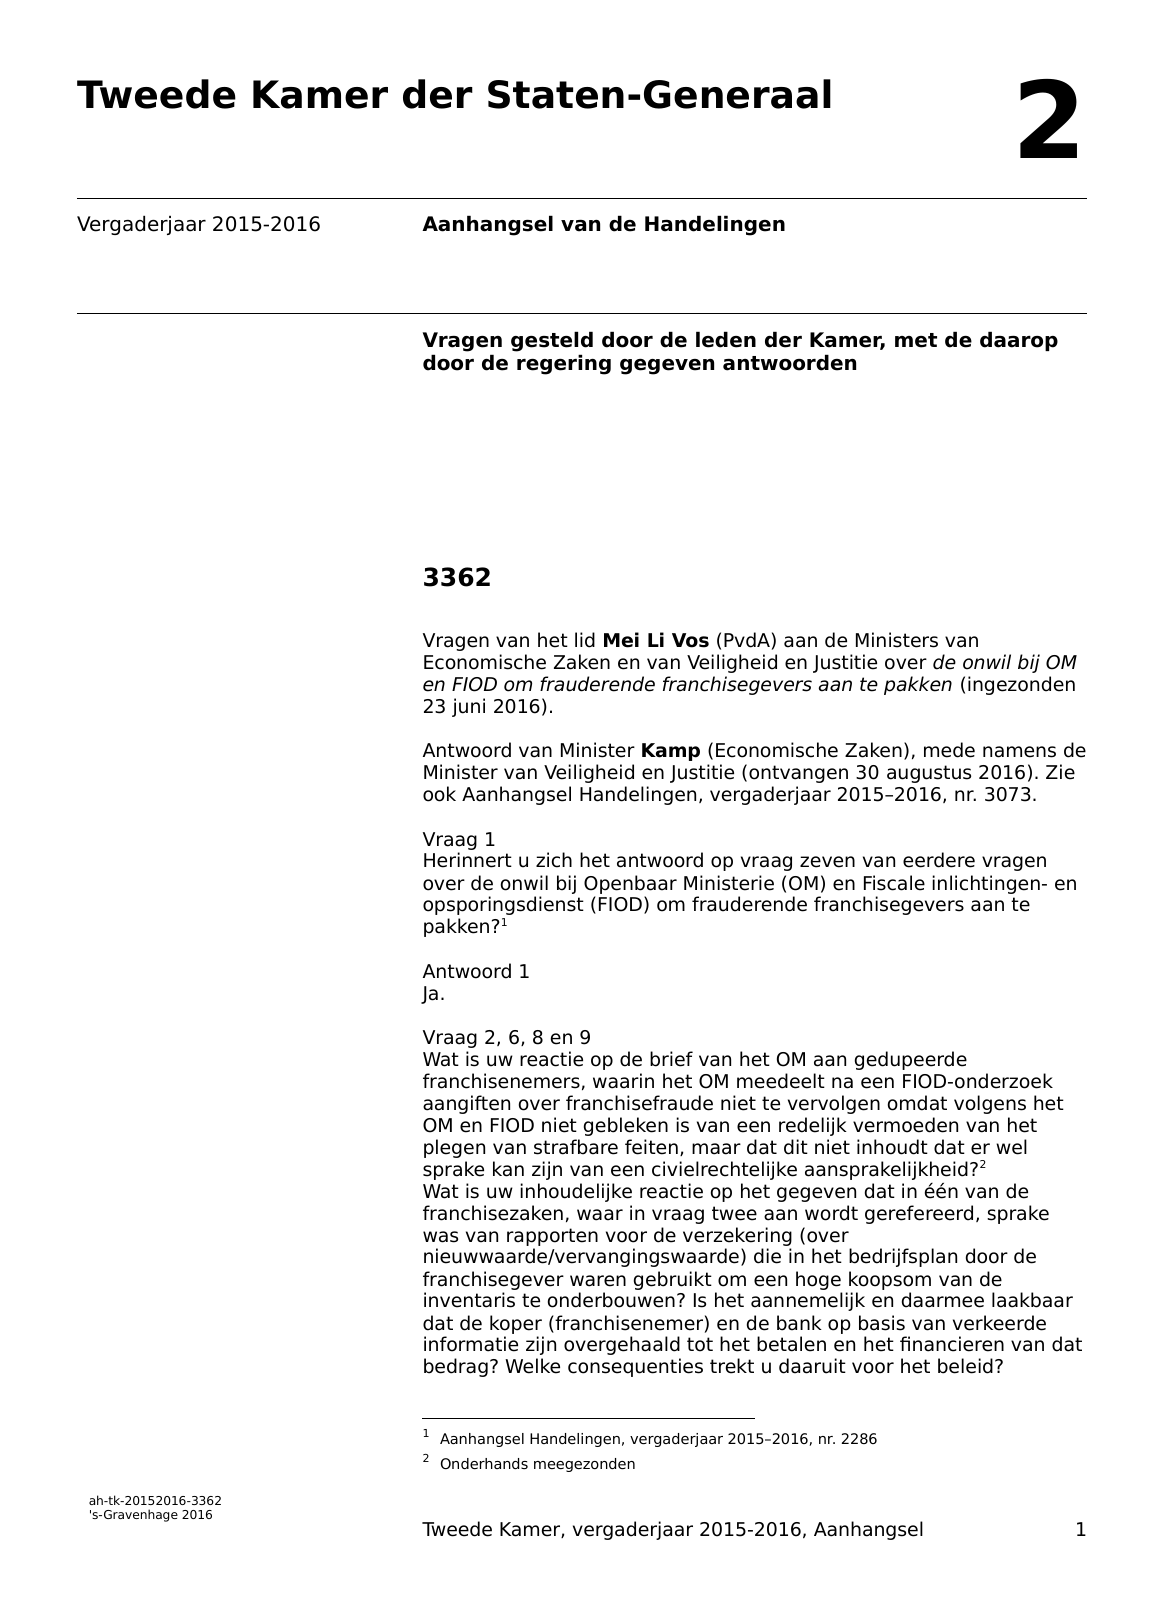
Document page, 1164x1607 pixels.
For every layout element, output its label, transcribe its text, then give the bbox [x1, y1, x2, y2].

table_header 2 [886, 59, 1087, 198]
table_cell Vergaderjaar 2015-2016 [77, 199, 422, 313]
table_cell Aanhangsel van de Handelingen [422, 199, 1087, 313]
text Vragen van het lid Mei Li Vos (PvdA) aan de Ministers van Economische Zaken en van Veiligheid en Justitie over de onwil bij OM en FIOD om frauderende franchisegevers aan te pakken (ingezonden 23 juni 2016). [422, 630, 1087, 718]
table_cell Vragen gesteld door de leden der Kamer, met de daarop door de regering gegeven antwoorden [422, 314, 1087, 375]
text Wat is uw inhoudelijke reactie op het gegeven dat in één van de franchisezaken, waar in vraag twee aan wordt gerefereerd, sprake was van rapporten voor de verzekering (over nieuwwaarde/vervangingswaarde) die in het bedrijfsplan door de franchisegever waren gebruikt om een hoge koopsom van de inventaris te onderbouwen? Is het aannemelijk en daarmee laakbaar dat de koper (franchisenemer) en de bank op basis van verkeerde informatie zijn overgehaald tot het betalen en het financieren van dat bedrag? Welke consequenties trekt u daaruit voor het beleid? [422, 1181, 1087, 1378]
text Ja. [422, 982, 1087, 1004]
text Antwoord 1 [422, 961, 1087, 982]
table_header Tweede Kamer der Staten-Generaal [77, 59, 886, 198]
text Aanhangsel Handelingen, vergaderjaar 2015–2016, nr. 2286 [422, 1427, 1087, 1449]
table_cell [77, 314, 422, 375]
text Wat is uw reactie op de brief van het OM aan gedupeerde franchisenemers, waarin het OM meedeelt na een FIOD-onderzoek aangiften over franchisefraude niet te vervolgen omdat volgens het OM en FIOD niet gebleken is van een redelijk vermoeden van het plegen van strafbare feiten, maar dat dit niet inhoudt dat er wel sprake kan zijn van een civielrechtelijke aansprakelijkheid? [422, 1049, 1087, 1181]
text Vraag 2, 6, 8 en 9 [422, 1027, 1087, 1049]
text 's-Gravenhage 2016 [88, 1508, 323, 1522]
text Antwoord van Minister Kamp (Economische Zaken), mede namens de Minister van Veiligheid en Justitie (ontvangen 30 augustus 2016). Zie ook Aanhangsel Handelingen, vergaderjaar 2015–2016, nr. 3073. [422, 740, 1087, 806]
text Herinnert u zich het antwoord op vraag zeven van eerdere vragen over de onwil bij Openbaar Ministerie (OM) en Fiscale inlichtingen- en opsporingsdienst (FIOD) om frauderende franchisegevers aan te pakken? [422, 850, 1087, 938]
text 3362 [422, 563, 1087, 592]
text Vraag 1 [422, 828, 1087, 850]
text ah-tk-20152016-3362 [88, 1494, 323, 1508]
text Onderhands meegezonden [422, 1452, 1087, 1474]
